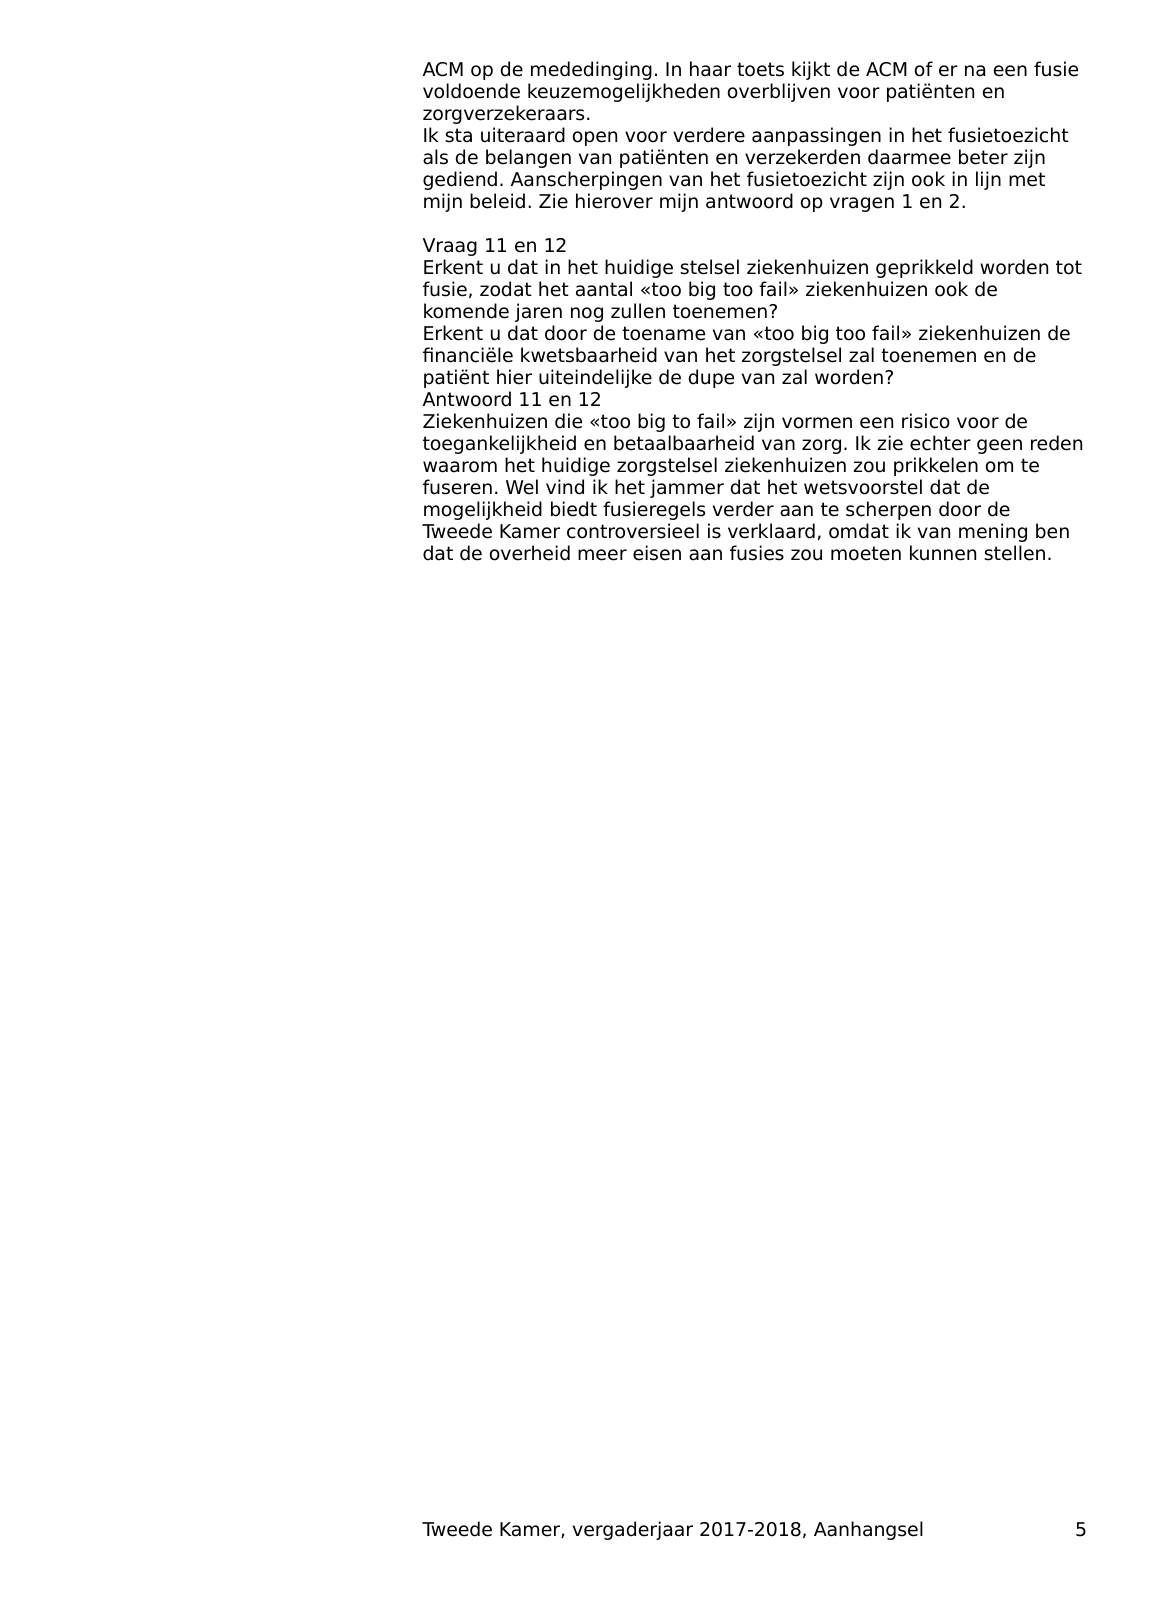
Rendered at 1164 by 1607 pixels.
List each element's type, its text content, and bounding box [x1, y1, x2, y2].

text Erkent u dat in het huidige stelsel ziekenhuizen geprikkeld worden tot fusie, zodat het aantal «too big too fail» ziekenhuizen ook de komende jaren nog zullen toenemen? [422, 257, 1087, 323]
text Erkent u dat door de toename van «too big too fail» ziekenhuizen de financiële kwetsbaarheid van het zorgstelsel zal toenemen en de patiënt hier uiteindelijke de dupe van zal worden? [422, 323, 1087, 389]
text Ziekenhuizen die «too big to fail» zijn vormen een risico voor de toegankelijkheid en betaalbaarheid van zorg. Ik zie echter geen reden waarom het huidige zorgstelsel ziekenhuizen zou prikkelen om te fuseren. Wel vind ik het jammer dat het wetsvoorstel dat de mogelijkheid biedt fusieregels verder aan te scherpen door de Tweede Kamer controversieel is verklaard, omdat ik van mening ben dat de overheid meer eisen aan fusies zou moeten kunnen stellen. [422, 411, 1087, 565]
text Vraag 11 en 12 [422, 235, 1087, 257]
text Ik sta uiteraard open voor verdere aanpassingen in het fusietoezicht als de belangen van patiënten en verzekerden daarmee beter zijn gediend. Aanscherpingen van het fusietoezicht zijn ook in lijn met mijn beleid. Zie hierover mijn antwoord op vragen 1 en 2. [422, 125, 1087, 213]
text Antwoord 11 en 12 [422, 389, 1087, 411]
text ACM op de mededinging. In haar toets kijkt de ACM of er na een fusie voldoende keuzemogelijkheden overblijven voor patiënten en zorgverzekeraars. [422, 59, 1087, 125]
